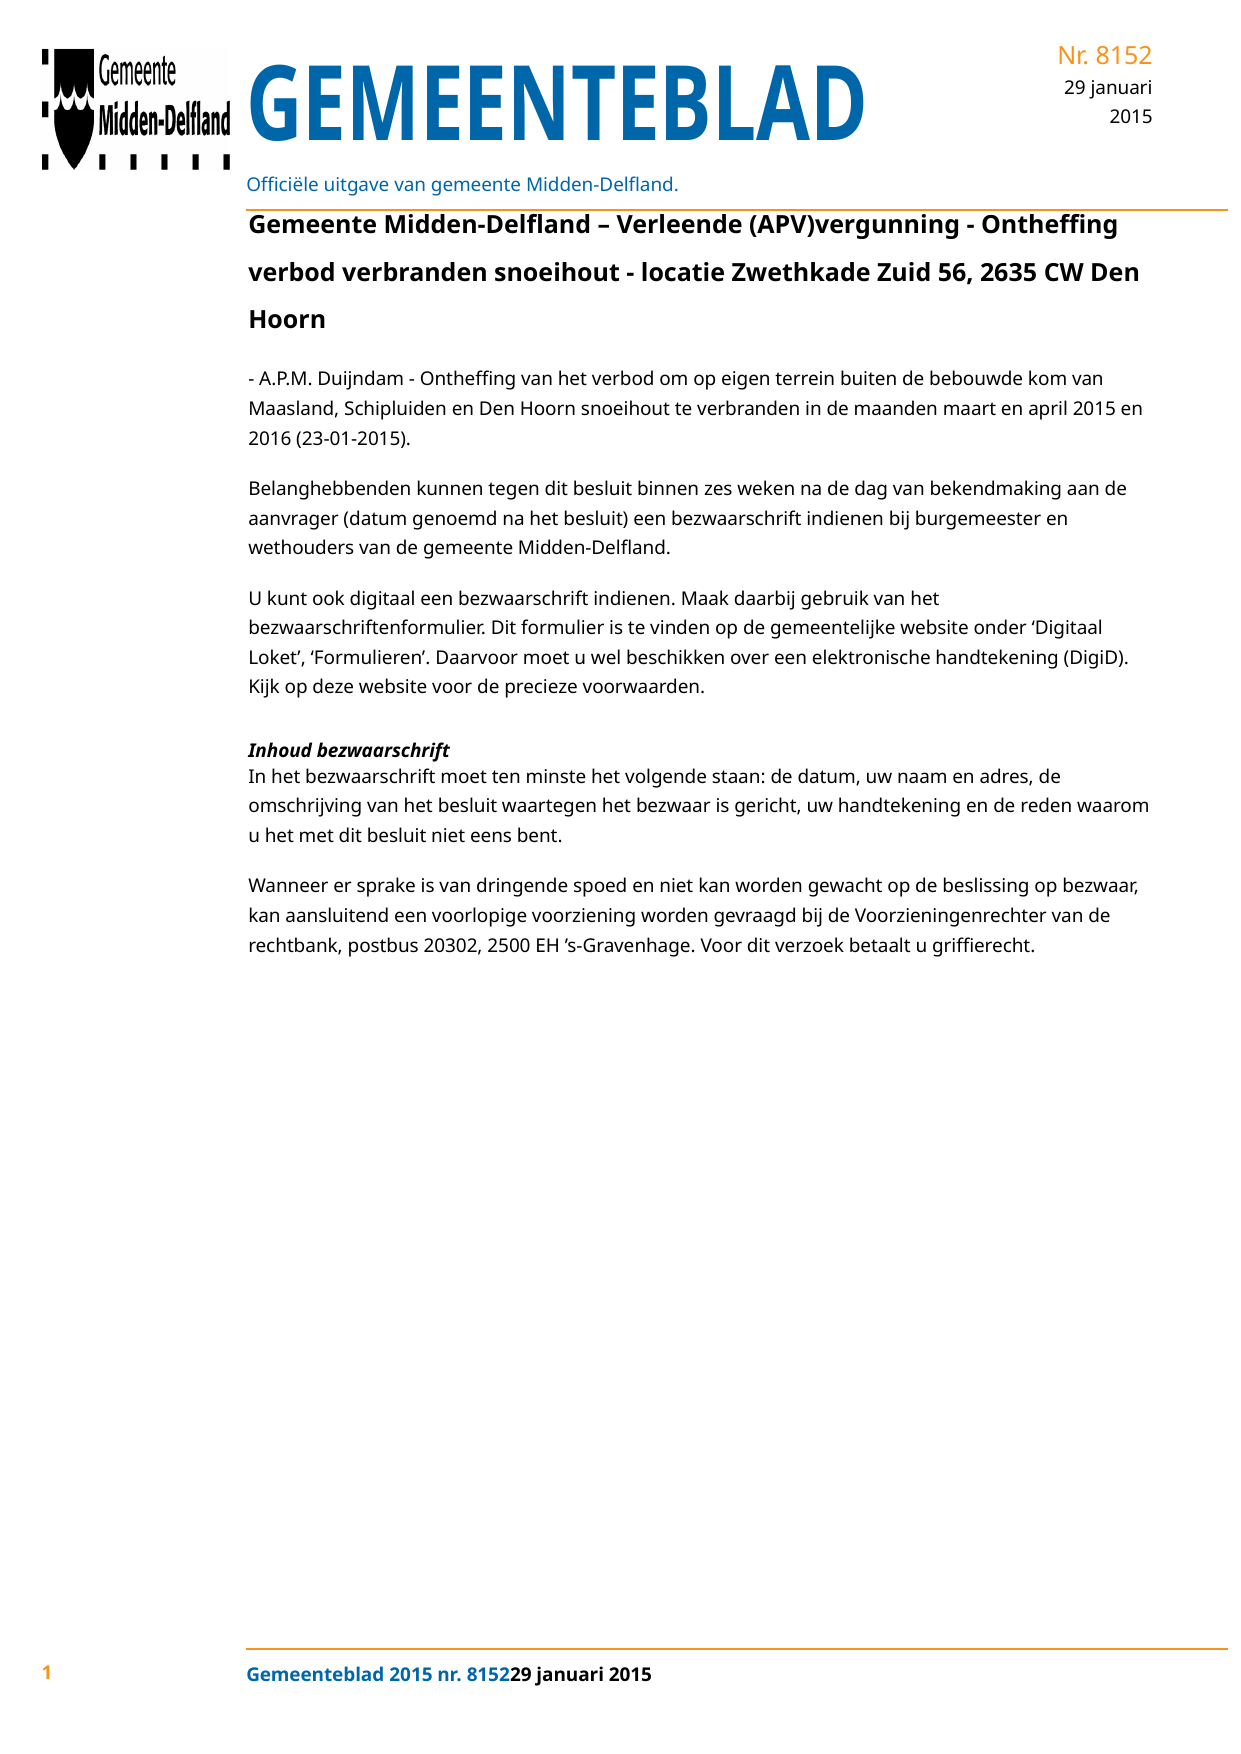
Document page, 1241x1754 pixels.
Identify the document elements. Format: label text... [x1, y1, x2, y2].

text In het bezwaarschrift moet ten minste het volgende staan: de datum, uw naam en adres, de omschrijving van het besluit waartegen het bezwaar is gericht, uw handtekening en de reden waarom u het met dit besluit niet eens bent. [248, 763, 1152, 848]
text Belanghebbenden kunnen tegen dit besluit binnen zes weken na de dag van bekendmaking aan de aanvrager (datum genoemd na het besluit) een bezwaarschrift indienen bij burgemeester en wethouders van de gemeente Midden-Delfland. [248, 475, 1152, 560]
text - A.P.M. Duijndam - Ontheffing van het verbod om op eigen terrein buiten de bebouwde kom van Maasland, Schipluiden en Den Hoorn snoeihout te verbranden in de maanden maart en april 2015 en 2016 (23-01-2015). [248, 366, 1152, 450]
text Wanneer er sprake is van dringende spoed en niet kan worden gewacht op de beslissing op bezwaar, kan aansluitend een voorlopige voorziening worden gevraagd bij de Voorzieningenrechter van de rechtbank, postbus 20302, 2500 EH ’s-Gravenhage. Voor dit verzoek betaalt u griffierecht. [248, 873, 1152, 958]
text Gemeente Midden-Delfland – Verleende (APV)vergunning - Ontheffing verbod verbranden snoeihout - locatie Zwethkade Zuid 56, 2635 CW Den Hoorn [248, 211, 1152, 336]
text Inhoud bezwaarschrift [248, 737, 1152, 763]
picture [41, 47, 231, 172]
text U kunt ook digitaal een bezwaarschrift indienen. Maak daarbij gebruik van het bezwaarschriftenformulier. Dit formulier is te vinden op de gemeentelijke website onder ‘Digitaal Loket’, ‘Formulieren’. Daarvoor moet u wel beschikken over een elektronische handtekening (DigiD). Kijk op deze website voor de precieze voorwaarden. [248, 585, 1152, 699]
